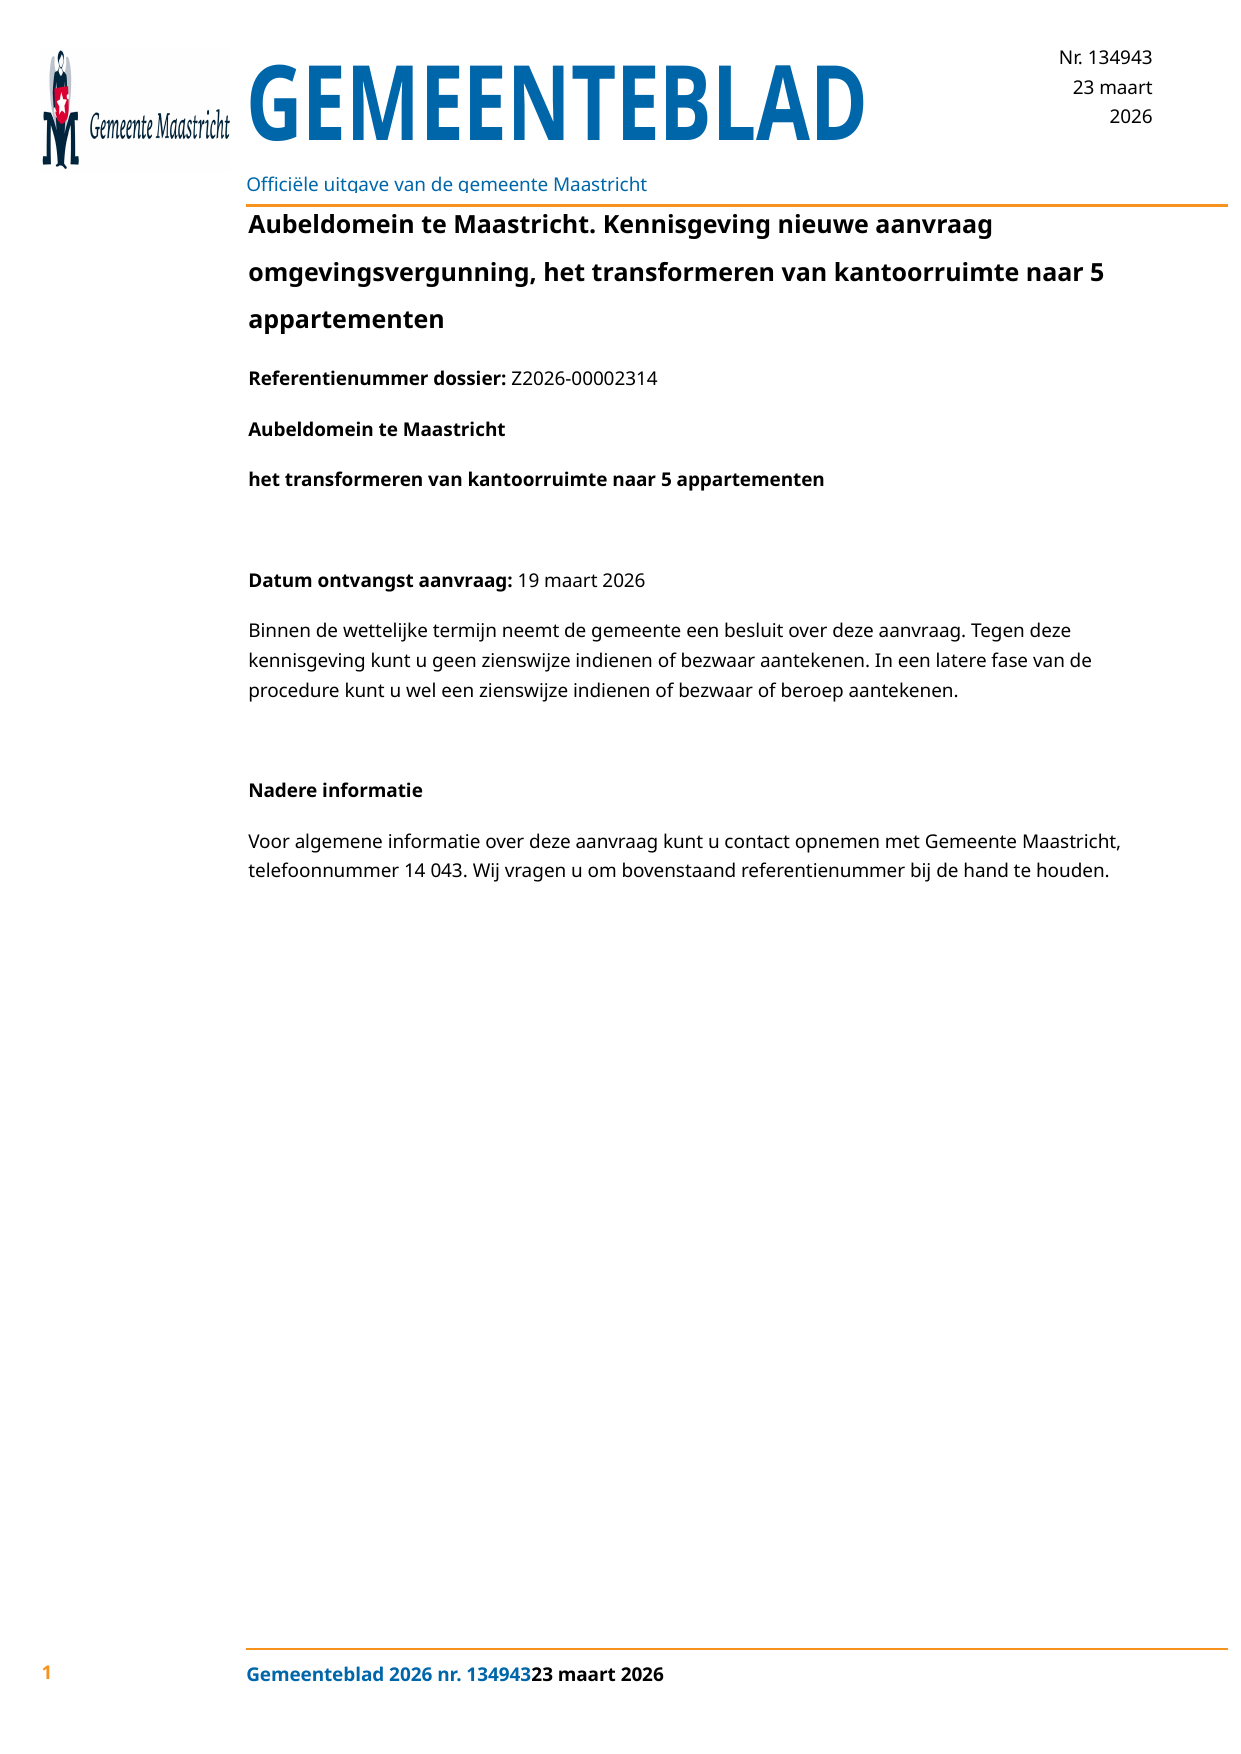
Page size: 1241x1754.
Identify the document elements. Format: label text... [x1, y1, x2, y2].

text Voor algemene informatie over deze aanvraag kunt u contact opnemen met Gemeente Maastricht, telefoonnummer 14 043. Wij vragen u om bovenstaand referentienummer bij de hand te houden. [248, 828, 1152, 883]
text Referentienummer dossier: Z2026-00002314 [248, 366, 1152, 391]
text Aubeldomein te Maastricht [248, 416, 1152, 442]
text Binnen de wettelijke termijn neemt de gemeente een besluit over deze aanvraag. Tegen deze kennisgeving kunt u geen zienswijze indienen of bezwaar aantekenen. In een latere fase van de procedure kunt u wel een zienswijze indienen of bezwaar of beroep aantekenen. [248, 618, 1152, 702]
text het transformeren van kantoorruimte naar 5 appartementen [248, 466, 1152, 492]
text Datum ontvangst aanvraag: 19 maart 2026 [248, 567, 1152, 593]
picture [41, 47, 231, 172]
text Aubeldomein te Maastricht. Kennisgeving nieuwe aanvraag omgevingsvergunning, het transformeren van kantoorruimte naar 5 appartementen [248, 207, 1152, 336]
text Nadere informatie [248, 778, 1152, 803]
